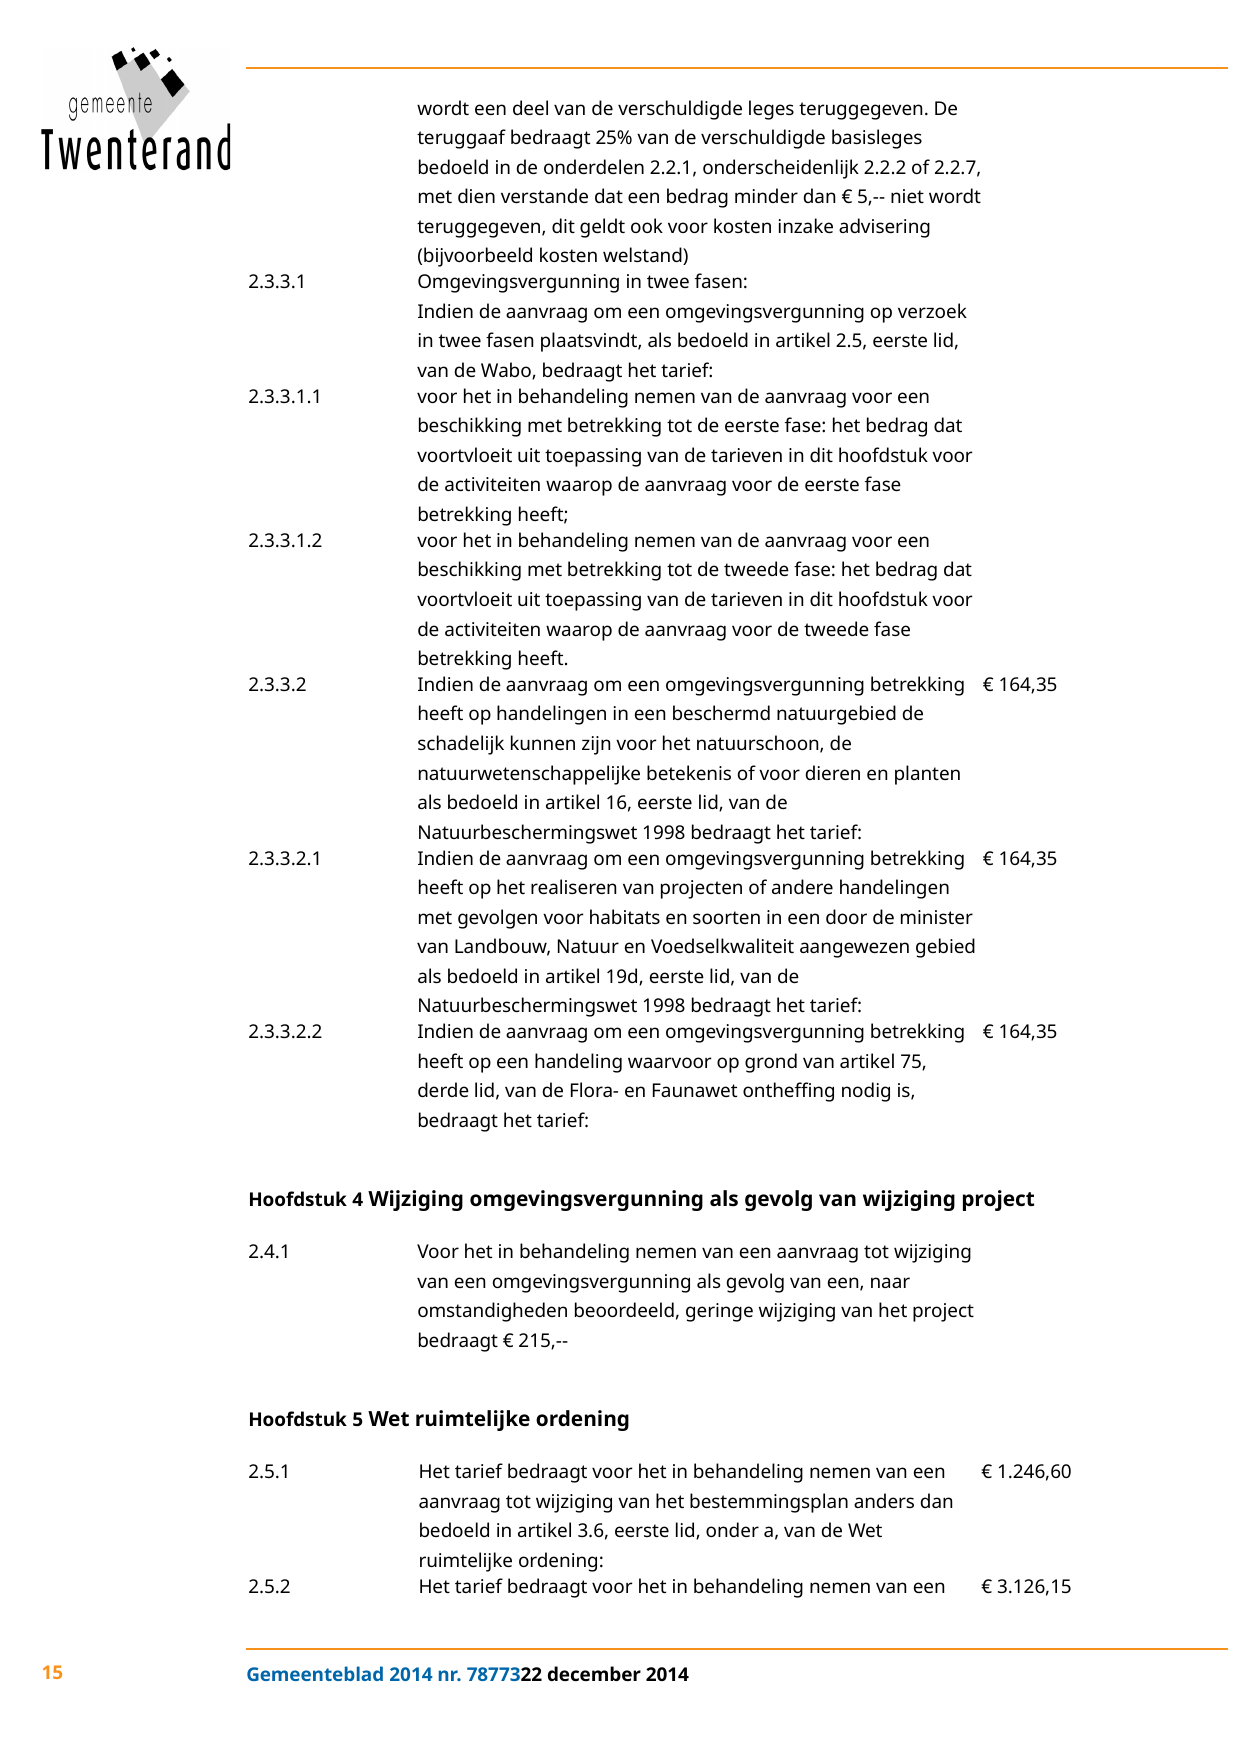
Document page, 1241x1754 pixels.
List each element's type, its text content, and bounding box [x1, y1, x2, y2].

table_header Het tarief bedraagt voor het in behandeling nemen van een aanvraag tot wijziging van het bestemmingsplan anders dan bedoeld in artikel 3.6, eerste lid, onder a, van de Wet ruimtelijke ordening: [418, 1459, 981, 1573]
table_cell wordt een deel van de verschuldigde leges teruggegeven. De teruggaaf bedraagt 25% van de verschuldigde basisleges bedoeld in de onderdelen 2.2.1, onderscheidenlijk 2.2.2 of 2.2.7, met dien verstande dat een bedrag minder dan € 5,-- niet wordt teruggegeven, dit geldt ook voor kosten inzake advisering (bijvoorbeeld kosten welstand) [417, 95, 983, 268]
table_cell [983, 269, 1152, 383]
table_cell Indien de aanvraag om een omgevingsvergunning betrekking heeft op een handeling waarvoor op grond van artikel 75, derde lid, van de Flora- en Faunawet ontheffing nodig is, bedraagt het tarief: [417, 1018, 983, 1133]
table_cell € 3.126,15 [981, 1573, 1152, 1599]
text Hoofdstuk 5 Wet ruimtelijke ordening [248, 1404, 1152, 1433]
table_header 2.4.1 [248, 1239, 417, 1353]
table_cell Indien de aanvraag om een omgevingsvergunning betrekking heeft op het realiseren van projecten of andere handelingen met gevolgen voor habitats en soorten in een door de minister van Landbouw, Natuur en Voedselkwaliteit aangewezen gebied als bedoeld in artikel 19d, eerste lid, van de Natuurbeschermingswet 1998 bedraagt het tarief: [417, 845, 983, 1018]
table_cell [983, 383, 1152, 527]
table_cell voor het in behandeling nemen van de aanvraag voor een beschikking met betrekking tot de tweede fase: het bedrag dat voortvloeit uit toepassing van de tarieven in dit hoofdstuk voor de activiteiten waarop de aanvraag voor de tweede fase betrekking heeft. [417, 527, 983, 671]
table_header [983, 1239, 1152, 1353]
table_cell € 164,35 [983, 1018, 1152, 1133]
table_cell Omgevingsvergunning in twee fasen: Indien de aanvraag om een omgevingsvergunning op verzoek in twee fasen plaatsvindt, als bedoeld in artikel 2.5, eerste lid, van de Wabo, bedraagt het tarief: [417, 269, 983, 383]
table_cell 2.3.3.1 [248, 269, 417, 383]
table_cell [248, 95, 417, 268]
table_header 2.5.1 [248, 1459, 418, 1573]
table_cell Het tarief bedraagt voor het in behandeling nemen van een [418, 1573, 981, 1599]
table_cell 2.3.3.2 [248, 671, 417, 845]
picture [41, 47, 231, 172]
table_cell voor het in behandeling nemen van de aanvraag voor een beschikking met betrekking tot de eerste fase: het bedrag dat voortvloeit uit toepassing van de tarieven in dit hoofdstuk voor de activiteiten waarop de aanvraag voor de eerste fase betrekking heeft; [417, 383, 983, 527]
table_cell Indien de aanvraag om een omgevingsvergunning betrekking heeft op handelingen in een beschermd natuurgebied de schadelijk kunnen zijn voor het natuurschoon, de natuurwetenschappelijke betekenis of voor dieren en planten als bedoeld in artikel 16, eerste lid, van de Natuurbeschermingswet 1998 bedraagt het tarief: [417, 671, 983, 845]
table_cell 2.3.3.1.2 [248, 527, 417, 671]
table_cell [983, 527, 1152, 671]
table_cell 2.3.3.1.1 [248, 383, 417, 527]
table_cell 2.3.3.2.1 [248, 845, 417, 1018]
table_header Voor het in behandeling nemen van een aanvraag tot wijziging van een omgevingsvergunning als gevolg van een, naar omstandigheden beoordeeld, geringe wijziging van het project bedraagt € 215,-- [417, 1239, 983, 1353]
table_cell 2.5.2 [248, 1573, 418, 1599]
text Hoofdstuk 4 Wijziging omgevingsvergunning als gevolg van wijziging project [248, 1184, 1152, 1213]
table_cell € 164,35 [983, 845, 1152, 1018]
table_cell € 164,35 [983, 671, 1152, 845]
table_cell [983, 95, 1152, 268]
table_cell 2.3.3.2.2 [248, 1018, 417, 1133]
table_header € 1.246,60 [981, 1459, 1152, 1573]
